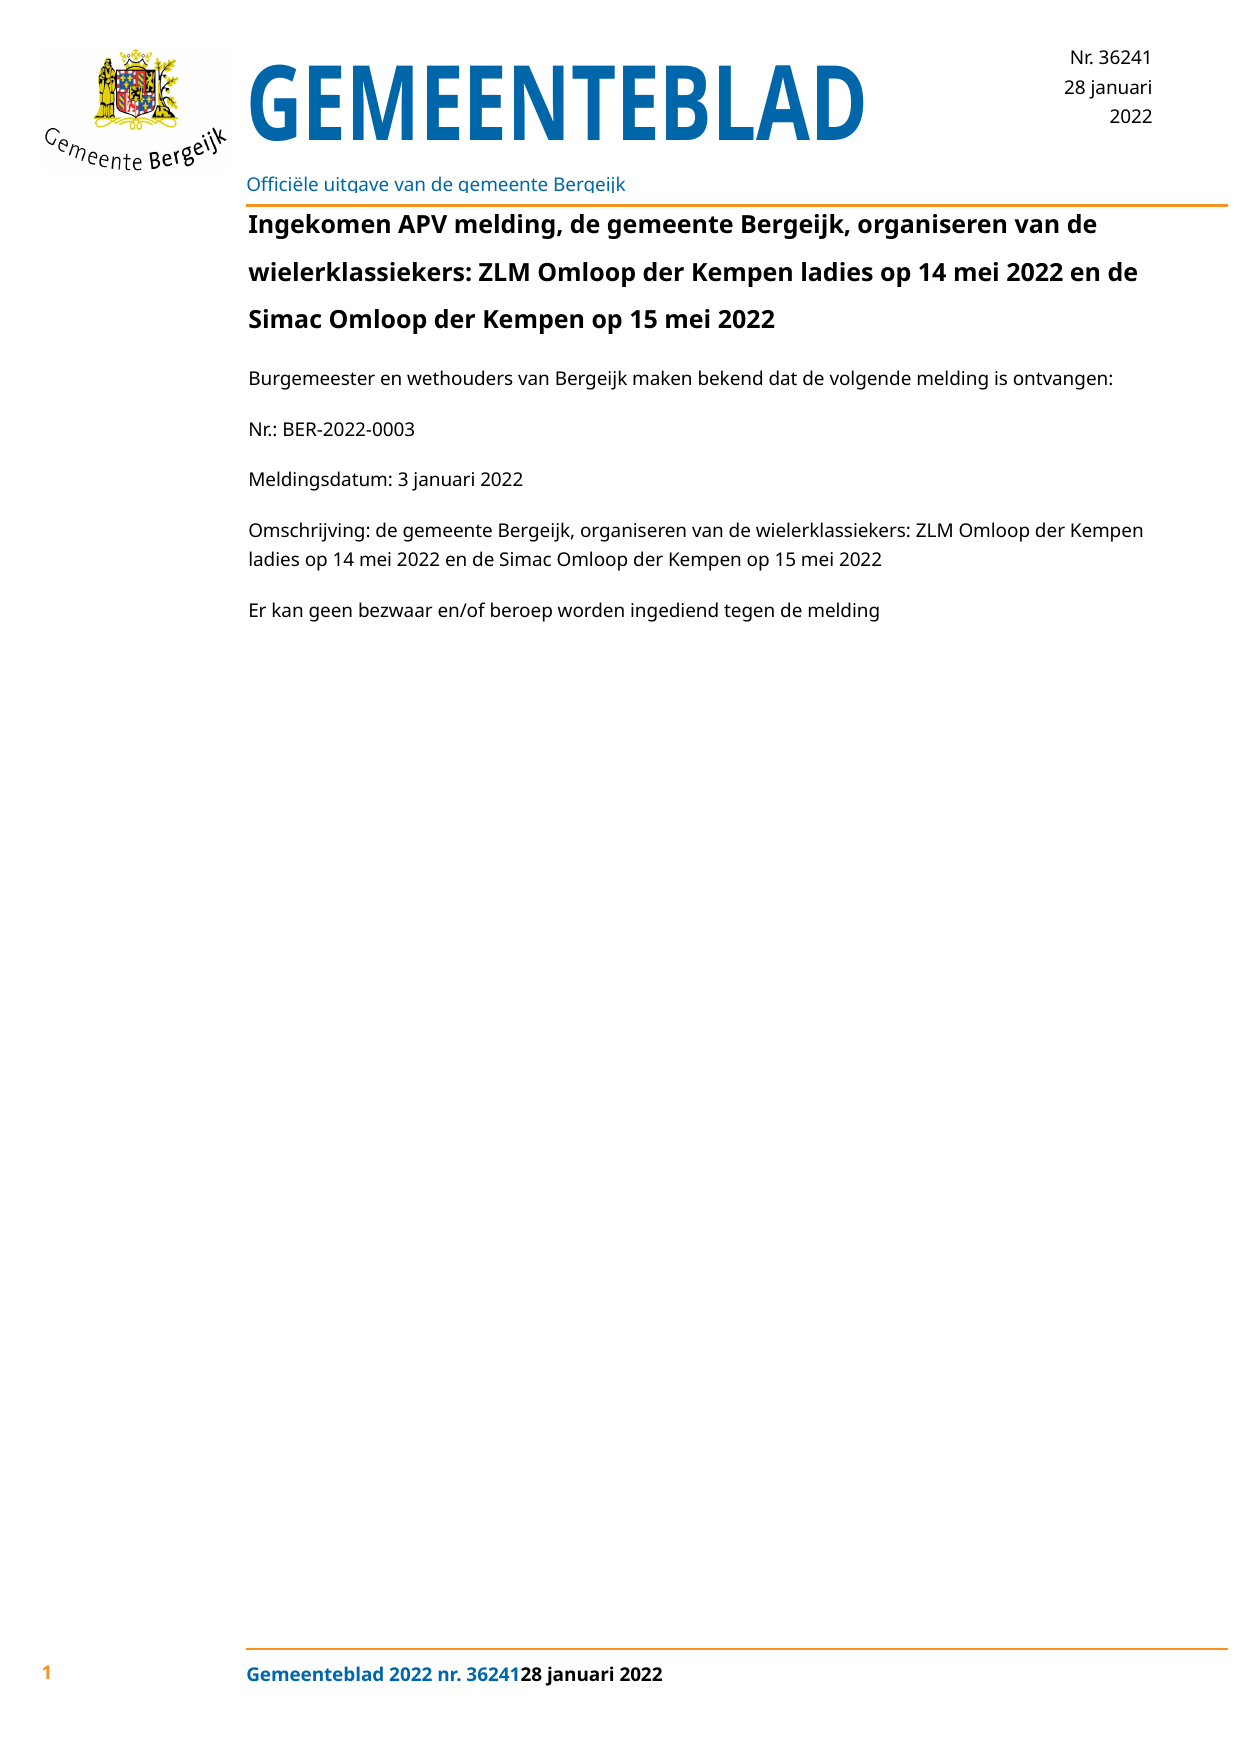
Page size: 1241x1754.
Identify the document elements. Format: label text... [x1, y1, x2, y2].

text Meldingsdatum: 3 januari 2022 [248, 466, 1152, 492]
picture [41, 47, 231, 172]
text Nr.: BER-2022-0003 [248, 416, 1152, 442]
text Ingekomen APV melding, de gemeente Bergeijk, organiseren van de wielerklassiekers: ZLM Omloop der Kempen ladies op 14 mei 2022 en de Simac Omloop der Kempen op 15 mei 2022 [248, 207, 1152, 336]
text Burgemeester en wethouders van Bergeijk maken bekend dat de volgende melding is ontvangen: [248, 366, 1152, 391]
text Er kan geen bezwaar en/of beroep worden ingediend tegen de melding [248, 597, 1152, 622]
text Omschrijving: de gemeente Bergeijk, organiseren van de wielerklassiekers: ZLM Omloop der Kempen ladies op 14 mei 2022 en de Simac Omloop der Kempen op 15 mei 2022 [248, 517, 1152, 572]
